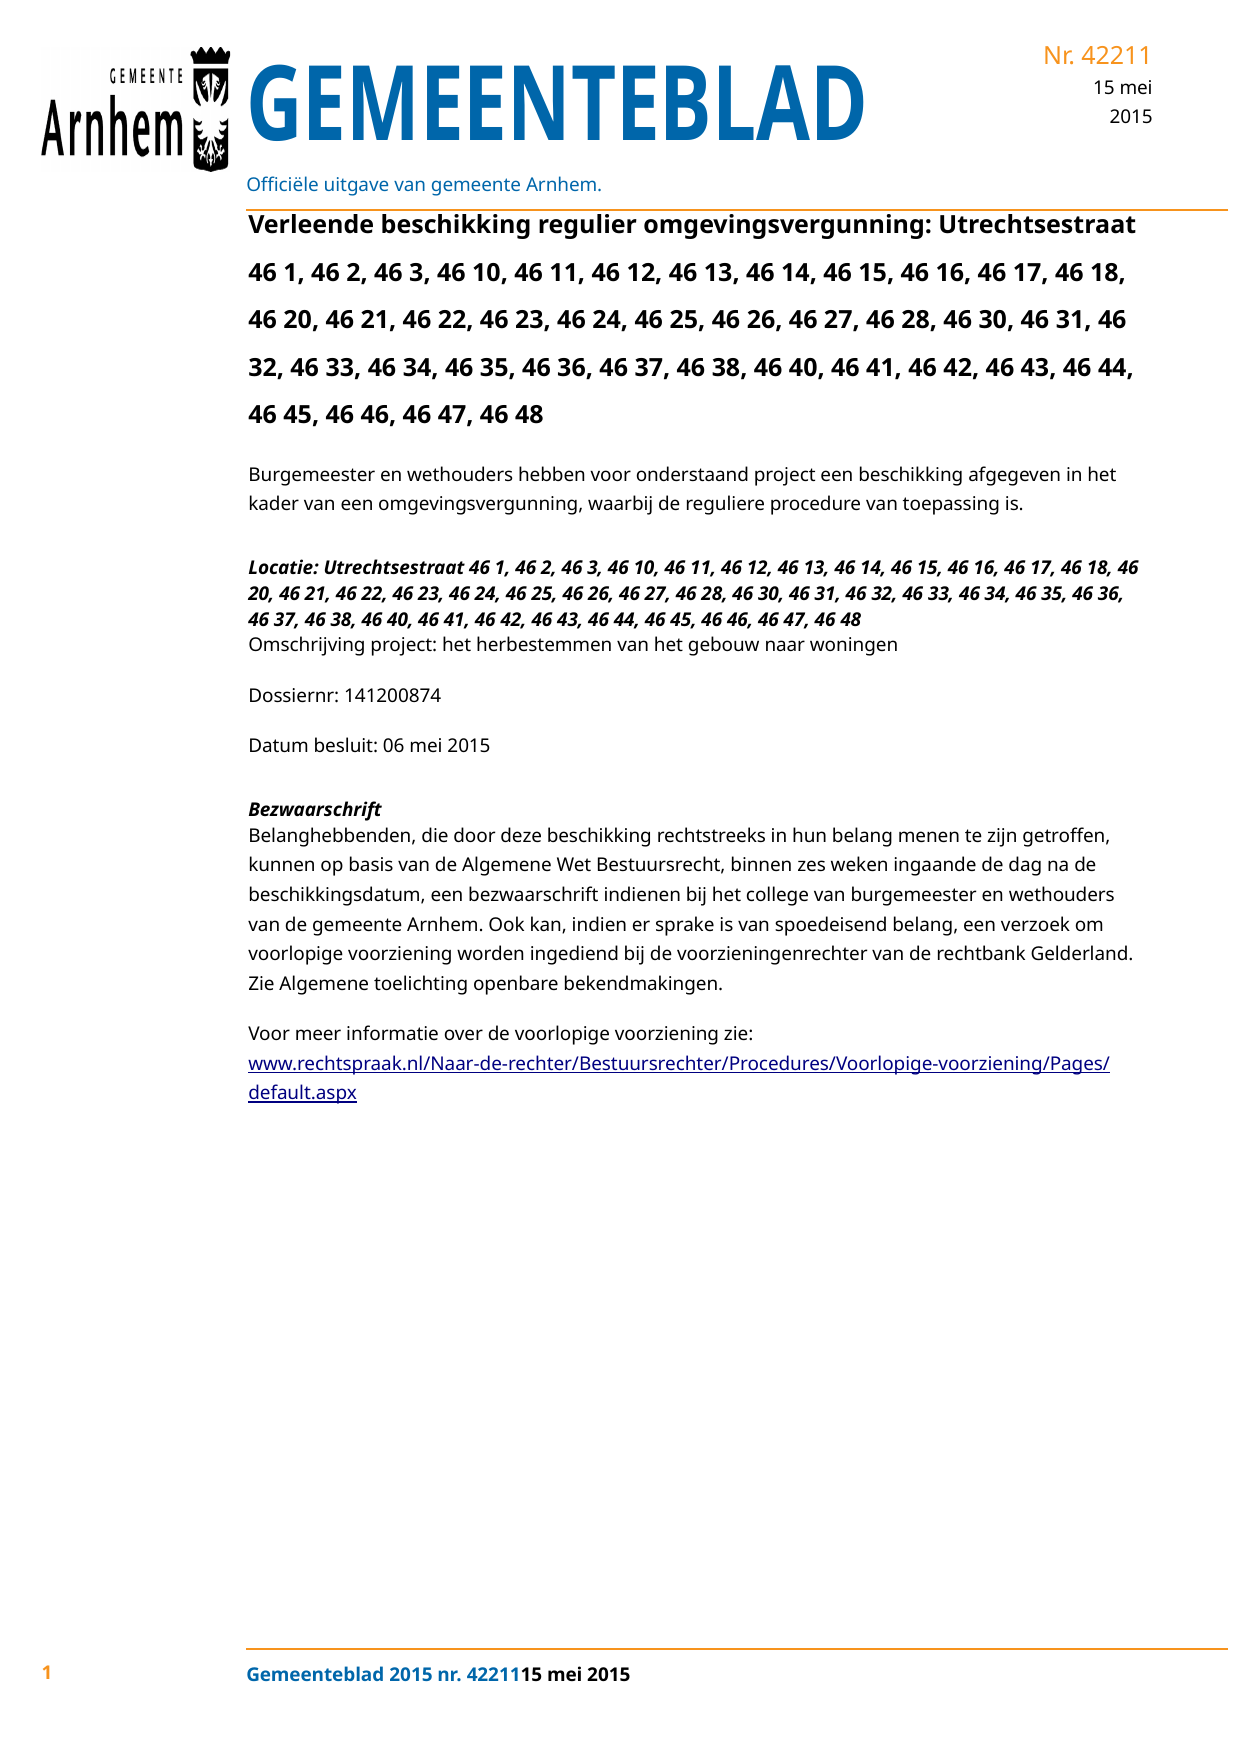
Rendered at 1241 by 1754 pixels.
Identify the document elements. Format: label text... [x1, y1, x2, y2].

text Bezwaarschrift [248, 796, 1152, 822]
text Omschrijving project: het herbestemmen van het gebouw naar woningen [248, 631, 1152, 657]
text Burgemeester en wethouders hebben voor onderstaand project een beschikking afgegeven in het kader van een omgevingsvergunning, waarbij de reguliere procedure van toepassing is. [248, 461, 1152, 516]
text Dossiernr: 141200874 [248, 682, 1152, 708]
text Belanghebbenden, die door deze beschikking rechtstreeks in hun belang menen te zijn getroffen, kunnen op basis van de Algemene Wet Bestuursrecht, binnen zes weken ingaande de dag na de beschikkingsdatum, een bezwaarschrift indienen bij het college van burgemeester en wethouders van de gemeente Arnhem. Ook kan, indien er sprake is van spoedeisend belang, een verzoek om voorlopige voorziening worden ingediend bij de voorzieningenrechter van de rechtbank Gelderland. Zie Algemene toelichting openbare bekendmakingen. [248, 822, 1152, 996]
text Datum besluit: 06 mei 2015 [248, 732, 1152, 758]
text Voor meer informatie over de voorlopige voorziening zie: www.rechtspraak.nl/Naar-de-rechter/Bestuursrechter/Procedures/Voorlopige-voorziening/Pages/default.aspx [248, 1020, 1152, 1105]
text Verleende beschikking regulier omgevingsvergunning: Utrechtsestraat 46 1, 46 2, 46 3, 46 10, 46 11, 46 12, 46 13, 46 14, 46 15, 46 16, 46 17, 46 18, 46 20, 46 21, 46 22, 46 23, 46 24, 46 25, 46 26, 46 27, 46 28, 46 30, 46 31, 46 32, 46 33, 46 34, 46 35, 46 36, 46 37, 46 38, 46 40, 46 41, 46 42, 46 43, 46 44, 46 45, 46 46, 46 47, 46 48 [248, 211, 1152, 431]
text Locatie: Utrechtsestraat 46 1, 46 2, 46 3, 46 10, 46 11, 46 12, 46 13, 46 14, 46 15, 46 16, 46 17, 46 18, 46 20, 46 21, 46 22, 46 23, 46 24, 46 25, 46 26, 46 27, 46 28, 46 30, 46 31, 46 32, 46 33, 46 34, 46 35, 46 36, 46 37, 46 38, 46 40, 46 41, 46 42, 46 43, 46 44, 46 45, 46 46, 46 47, 46 48 [248, 554, 1152, 631]
picture [41, 47, 231, 172]
